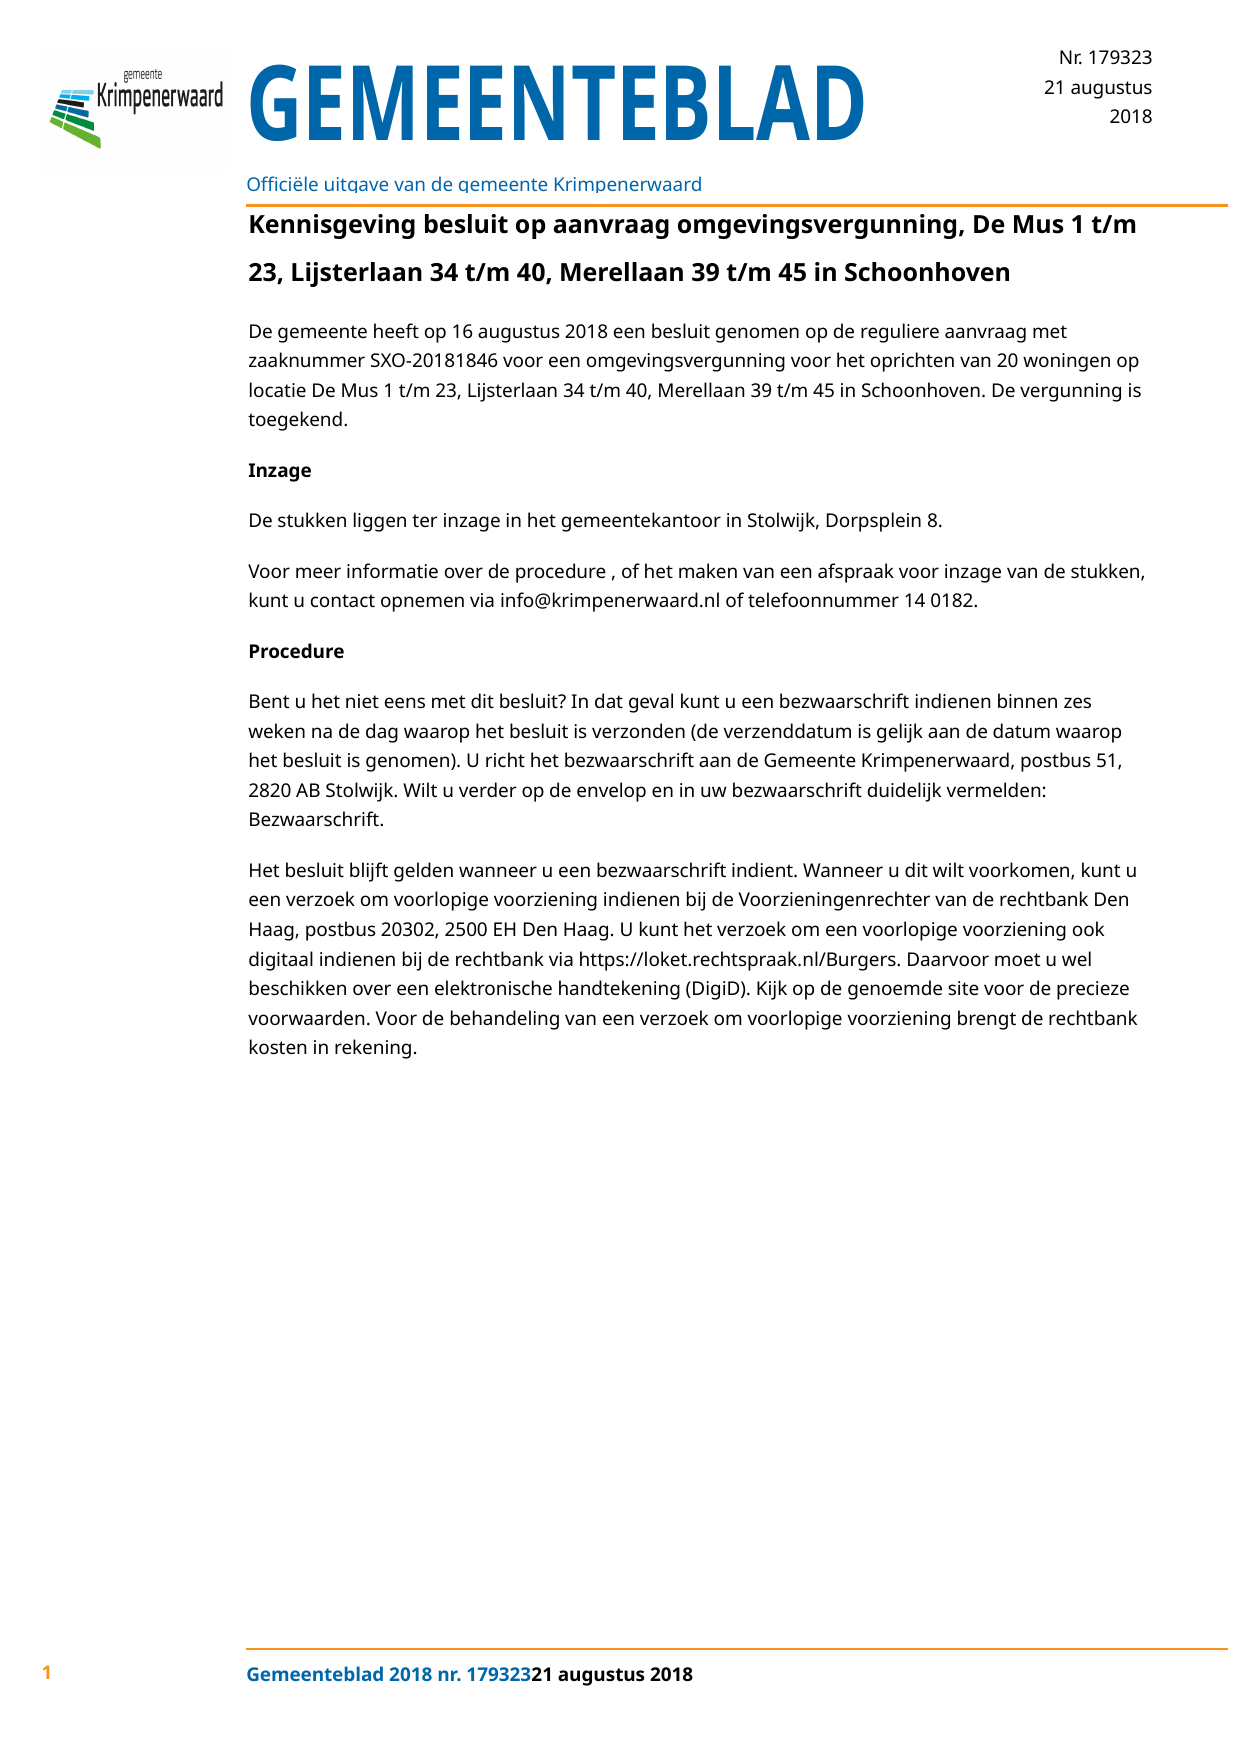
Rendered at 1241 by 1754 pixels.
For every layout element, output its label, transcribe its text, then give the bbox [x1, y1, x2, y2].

text Procedure [248, 638, 1152, 664]
text Het besluit blijft gelden wanneer u een bezwaarschrift indient. Wanneer u dit wilt voorkomen, kunt u een verzoek om voorlopige voorziening indienen bij de Voorzieningenrechter van de rechtbank Den Haag, postbus 20302, 2500 EH Den Haag. U kunt het verzoek om een voorlopige voorziening ook digitaal indienen bij de rechtbank via https://loket.rechtspraak.nl/Burgers. Daarvoor moet u wel beschikken over een elektronische handtekening (DigiD). Kijk op de genoemde site voor de precieze voorwaarden. Voor de behandeling van een verzoek om voorlopige voorziening brengt de rechtbank kosten in rekening. [248, 857, 1152, 1060]
text Inzage [248, 457, 1152, 483]
text De stukken liggen ter inzage in het gemeentekantoor in Stolwijk, Dorpsplein 8. [248, 507, 1152, 533]
picture [41, 47, 231, 172]
text Kennisgeving besluit op aanvraag omgevingsvergunning, De Mus 1 t/m 23, Lijsterlaan 34 t/m 40, Merellaan 39 t/m 45 in Schoonhoven [248, 207, 1152, 288]
text Bent u het niet eens met dit besluit? In dat geval kunt u een bezwaarschrift indienen binnen zes weken na de dag waarop het besluit is verzonden (de verzenddatum is gelijk aan de datum waarop het besluit is genomen). U richt het bezwaarschrift aan de Gemeente Krimpenerwaard, postbus 51, 2820 AB Stolwijk. Wilt u verder op de envelop en in uw bezwaarschrift duidelijk vermelden: Bezwaarschrift. [248, 688, 1152, 832]
text De gemeente heeft op 16 augustus 2018 een besluit genomen op de reguliere aanvraag met zaaknummer SXO-20181846 voor een omgevingsvergunning voor het oprichten van 20 woningen op locatie De Mus 1 t/m 23, Lijsterlaan 34 t/m 40, Merellaan 39 t/m 45 in Schoonhoven. De vergunning is toegekend. [248, 318, 1152, 432]
text Voor meer informatie over de procedure , of het maken van een afspraak voor inzage van de stukken, kunt u contact opnemen via info@krimpenerwaard.nl of telefoonnummer 14 0182. [248, 558, 1152, 613]
